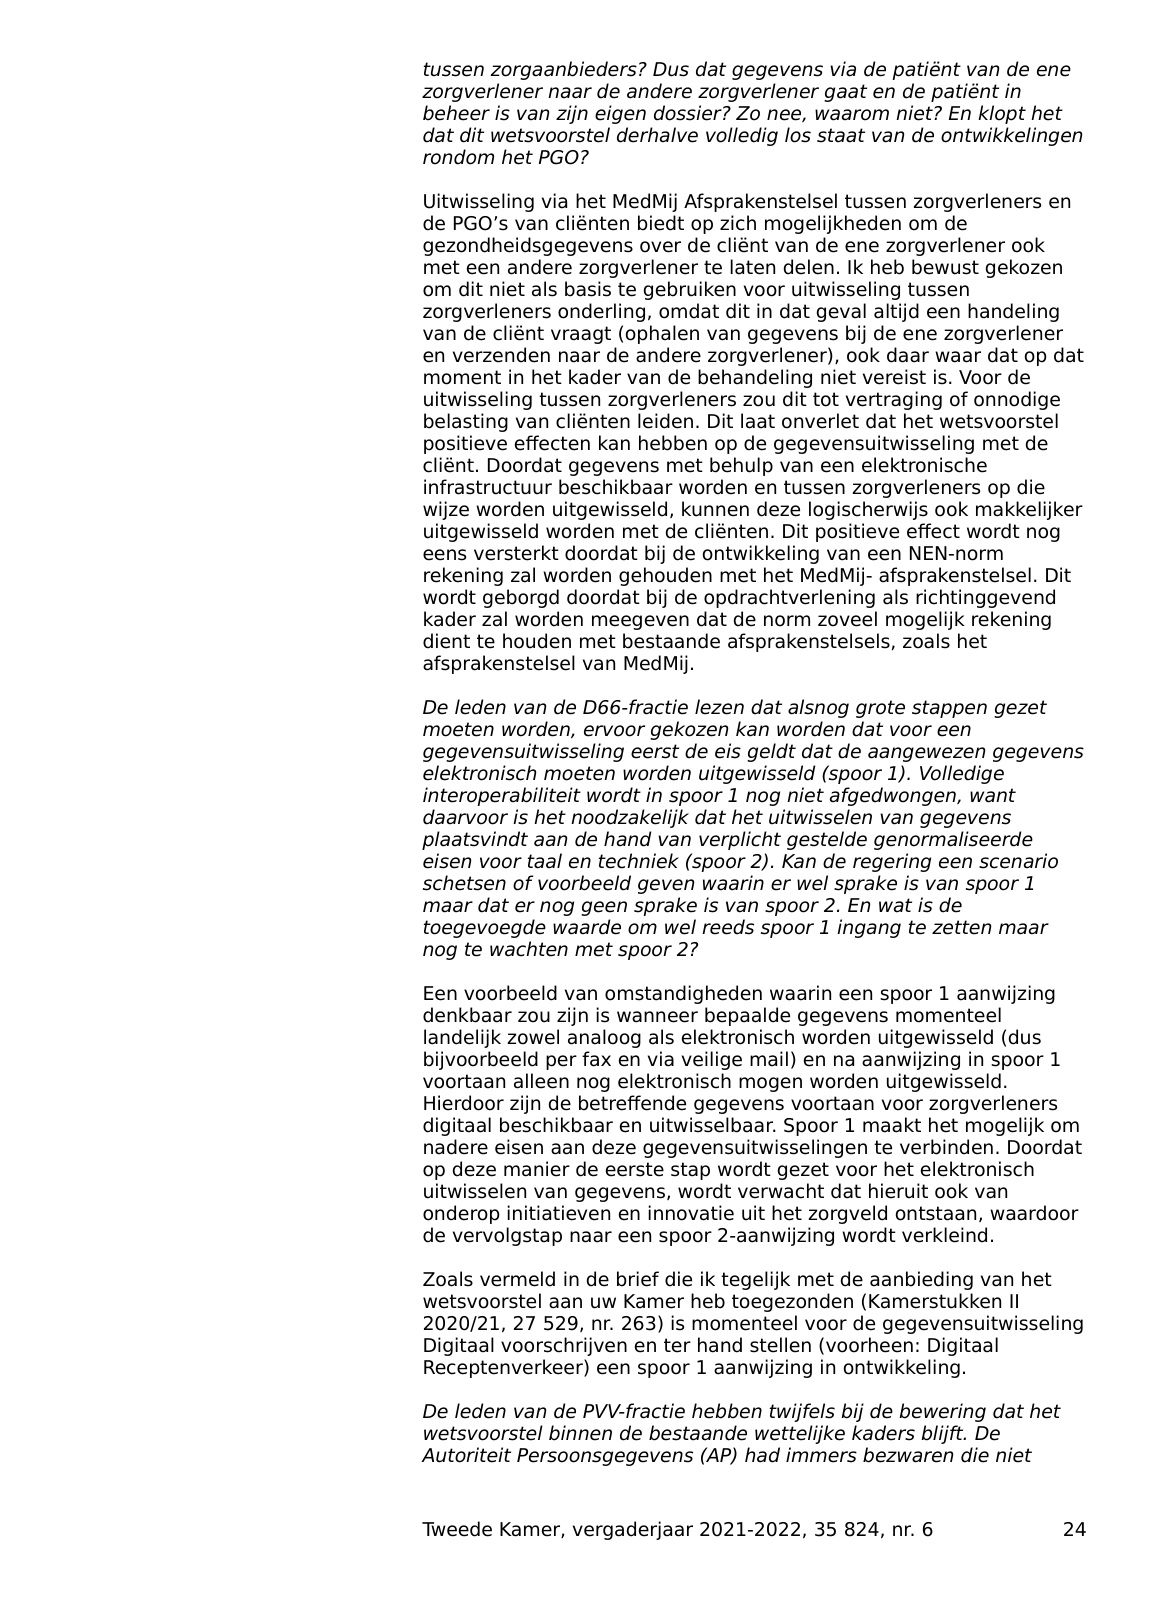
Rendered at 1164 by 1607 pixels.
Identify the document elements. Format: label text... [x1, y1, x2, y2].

text De leden van de PVV-fractie hebben twijfels bij de bewering dat het wetsvoorstel binnen de bestaande wettelijke kaders blijft. De Autoriteit Persoonsgegevens (AP) had immers bezwaren die niet [422, 1401, 1087, 1467]
text Zoals vermeld in de brief die ik tegelijk met de aanbieding van het wetsvoorstel aan uw Kamer heb toegezonden (Kamerstukken II 2020/21, 27 529, nr. 263) is momenteel voor de gegevensuitwisseling Digitaal voorschrijven en ter hand stellen (voorheen: Digitaal Receptenverkeer) een spoor 1 aanwijzing in ontwikkeling. [422, 1269, 1087, 1379]
text Uitwisseling via het MedMij Afsprakenstelsel tussen zorgverleners en de PGO’s van cliënten biedt op zich mogelijkheden om de gezondheidsgegevens over de cliënt van de ene zorgverlener ook met een andere zorgverlener te laten delen. Ik heb bewust gekozen om dit niet als basis te gebruiken voor uitwisseling tussen zorgverleners onderling, omdat dit in dat geval altijd een handeling van de cliënt vraagt (ophalen van gegevens bij de ene zorgverlener en verzenden naar de andere zorgverlener), ook daar waar dat op dat moment in het kader van de behandeling niet vereist is. Voor de uitwisseling tussen zorgverleners zou dit tot vertraging of onnodige belasting van cliënten leiden. Dit laat onverlet dat het wetsvoorstel positieve effecten kan hebben op de gegevensuitwisseling met de cliënt. Doordat gegevens met behulp van een elektronische infrastructuur beschikbaar worden en tussen zorgverleners op die wijze worden uitgewisseld, kunnen deze logischerwijs ook makkelijker uitgewisseld worden met de cliënten. Dit positieve effect wordt nog eens versterkt doordat bij de ontwikkeling van een NEN-norm rekening zal worden gehouden met het MedMij- afsprakenstelsel. Dit wordt geborgd doordat bij de opdrachtverlening als richtinggevend kader zal worden meegeven dat de norm zoveel mogelijk rekening dient te houden met bestaande afsprakenstelsels, zoals het afsprakenstelsel van MedMij. [422, 191, 1087, 675]
text Een voorbeeld van omstandigheden waarin een spoor 1 aanwijzing denkbaar zou zijn is wanneer bepaalde gegevens momenteel landelijk zowel analoog als elektronisch worden uitgewisseld (dus bijvoorbeeld per fax en via veilige mail) en na aanwijzing in spoor 1 voortaan alleen nog elektronisch mogen worden uitgewisseld. Hierdoor zijn de betreffende gegevens voortaan voor zorgverleners digitaal beschikbaar en uitwisselbaar. Spoor 1 maakt het mogelijk om nadere eisen aan deze gegevensuitwisselingen te verbinden. Doordat op deze manier de eerste stap wordt gezet voor het elektronisch uitwisselen van gegevens, wordt verwacht dat hieruit ook van onderop initiatieven en innovatie uit het zorgveld ontstaan, waardoor de vervolgstap naar een spoor 2-aanwijzing wordt verkleind. [422, 983, 1087, 1247]
text De leden van de D66-fractie lezen dat alsnog grote stappen gezet moeten worden, ervoor gekozen kan worden dat voor een gegevensuitwisseling eerst de eis geldt dat de aangewezen gegevens elektronisch moeten worden uitgewisseld (spoor 1). Volledige interoperabiliteit wordt in spoor 1 nog niet afgedwongen, want daarvoor is het noodzakelijk dat het uitwisselen van gegevens plaatsvindt aan de hand van verplicht gestelde genormaliseerde eisen voor taal en techniek (spoor 2). Kan de regering een scenario schetsen of voorbeeld geven waarin er wel sprake is van spoor 1 maar dat er nog geen sprake is van spoor 2. En wat is de toegevoegde waarde om wel reeds spoor 1 ingang te zetten maar nog te wachten met spoor 2? [422, 697, 1087, 961]
text tussen zorgaanbieders? Dus dat gegevens via de patiënt van de ene zorgverlener naar de andere zorgverlener gaat en de patiënt in beheer is van zijn eigen dossier? Zo nee, waarom niet? En klopt het dat dit wetsvoorstel derhalve volledig los staat van de ontwikkelingen rondom het PGO? [422, 59, 1087, 169]
